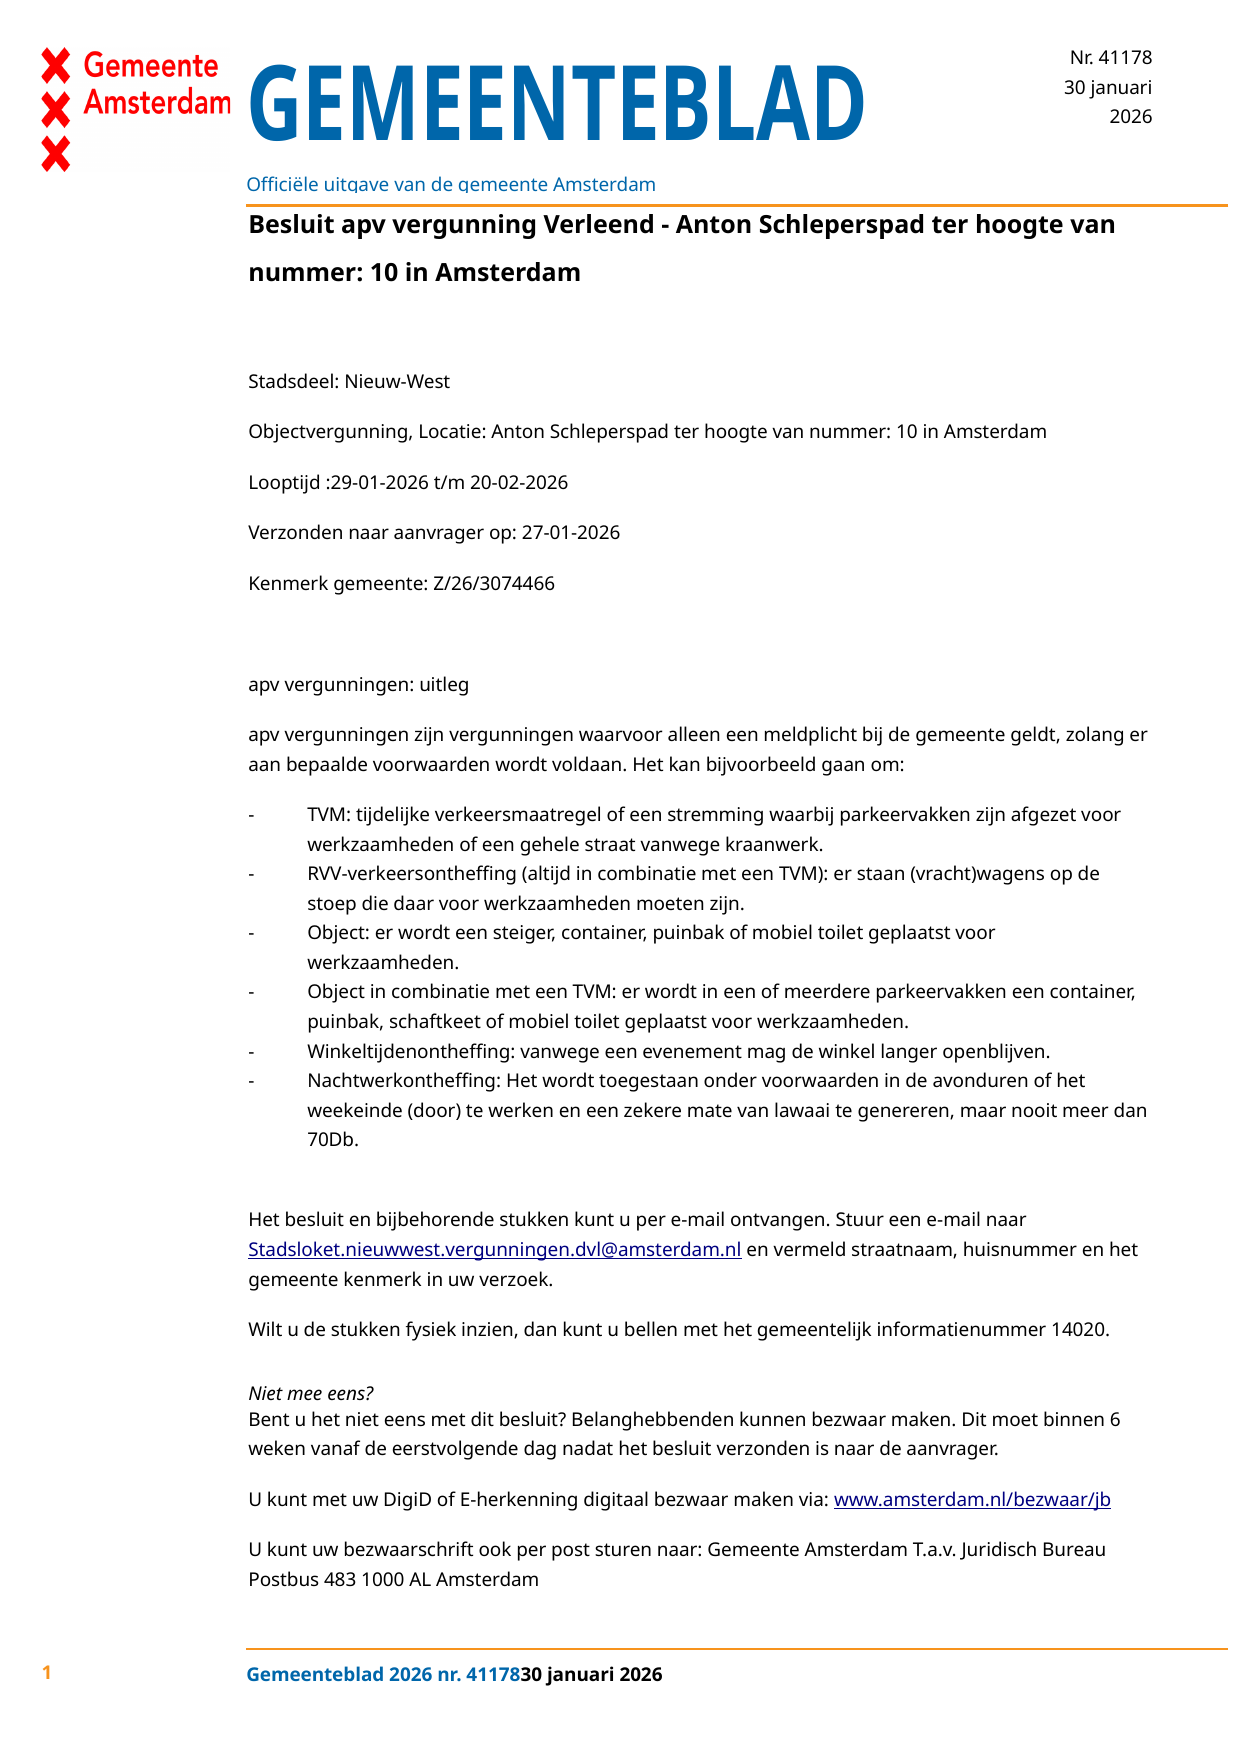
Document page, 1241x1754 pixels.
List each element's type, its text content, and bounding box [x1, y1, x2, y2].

list Object: er wordt een steiger, container, puinbak of mobiel toilet geplaatst voor werkzaamheden. [248, 919, 1152, 975]
text Objectvergunning, Locatie: Anton Schleperspad ter hoogte van nummer: 10 in Amsterdam [248, 419, 1152, 444]
text U kunt met uw DigiD of E-herkenning digitaal bezwaar maken via: www.amsterdam.nl/bezwaar/jb [248, 1486, 1152, 1512]
list TVM: tijdelijke verkeersmaatregel of een stremming waarbij parkeervakken zijn afgezet voor werkzaamheden of een gehele straat vanwege kraanwerk. [248, 801, 1152, 857]
text Looptijd :29-01-2026 t/m 20-02-2026 [248, 469, 1152, 495]
text Wilt u de stukken fysiek inzien, dan kunt u bellen met het gemeentelijk informatienummer 14020. [248, 1316, 1152, 1342]
text U kunt uw bezwaarschrift ook per post sturen naar: Gemeente Amsterdam T.a.v. Juridisch Bureau Postbus 483 1000 AL Amsterdam [248, 1536, 1152, 1592]
text Stadsdeel: Nieuw-West [248, 368, 1152, 394]
text Kenmerk gemeente: Z/26/3074466 [248, 570, 1152, 596]
text Verzonden naar aanvrager op: 27-01-2026 [248, 519, 1152, 545]
list Winkeltijdenontheffing: vanwege een evenement mag de winkel langer openblijven. [248, 1038, 1152, 1064]
list Object in combinatie met een TVM: er wordt in een of meerdere parkeervakken een container, puinbak, schaftkeet of mobiel toilet geplaatst voor werkzaamheden. [248, 979, 1152, 1034]
text Het besluit en bijbehorende stukken kunt u per e-mail ontvangen. Stuur een e-mail naar Stadsloket.nieuwwest.vergunningen.dvl@amsterdam.nl en vermeld straatnaam, huisnummer en het gemeente kenmerk in uw verzoek. [248, 1207, 1152, 1292]
text Besluit apv vergunning Verleend - Anton Schleperspad ter hoogte van nummer: 10 in Amsterdam [248, 207, 1152, 288]
text apv vergunningen zijn vergunningen waarvoor alleen een meldplicht bij de gemeente geldt, zolang er aan bepaalde voorwaarden wordt voldaan. Het kan bijvoorbeeld gaan om: [248, 721, 1152, 777]
picture [41, 47, 231, 172]
text Niet mee eens? [248, 1380, 1152, 1406]
list Nachtwerkontheffing: Het wordt toegestaan onder voorwaarden in de avonduren of het weekeinde (door) te werken en een zekere mate van lawaai te genereren, maar nooit meer dan 70Db. [248, 1067, 1152, 1152]
list RVV-verkeersontheffing (altijd in combinatie met een TVM): er staan (vracht)wagens op de stoep die daar voor werkzaamheden moeten zijn. [248, 860, 1152, 916]
text apv vergunningen: uitleg [248, 671, 1152, 697]
text Bent u het niet eens met dit besluit? Belanghebbenden kunnen bezwaar maken. Dit moet binnen 6 weken vanaf de eerstvolgende dag nadat het besluit verzonden is naar de aanvrager. [248, 1406, 1152, 1461]
